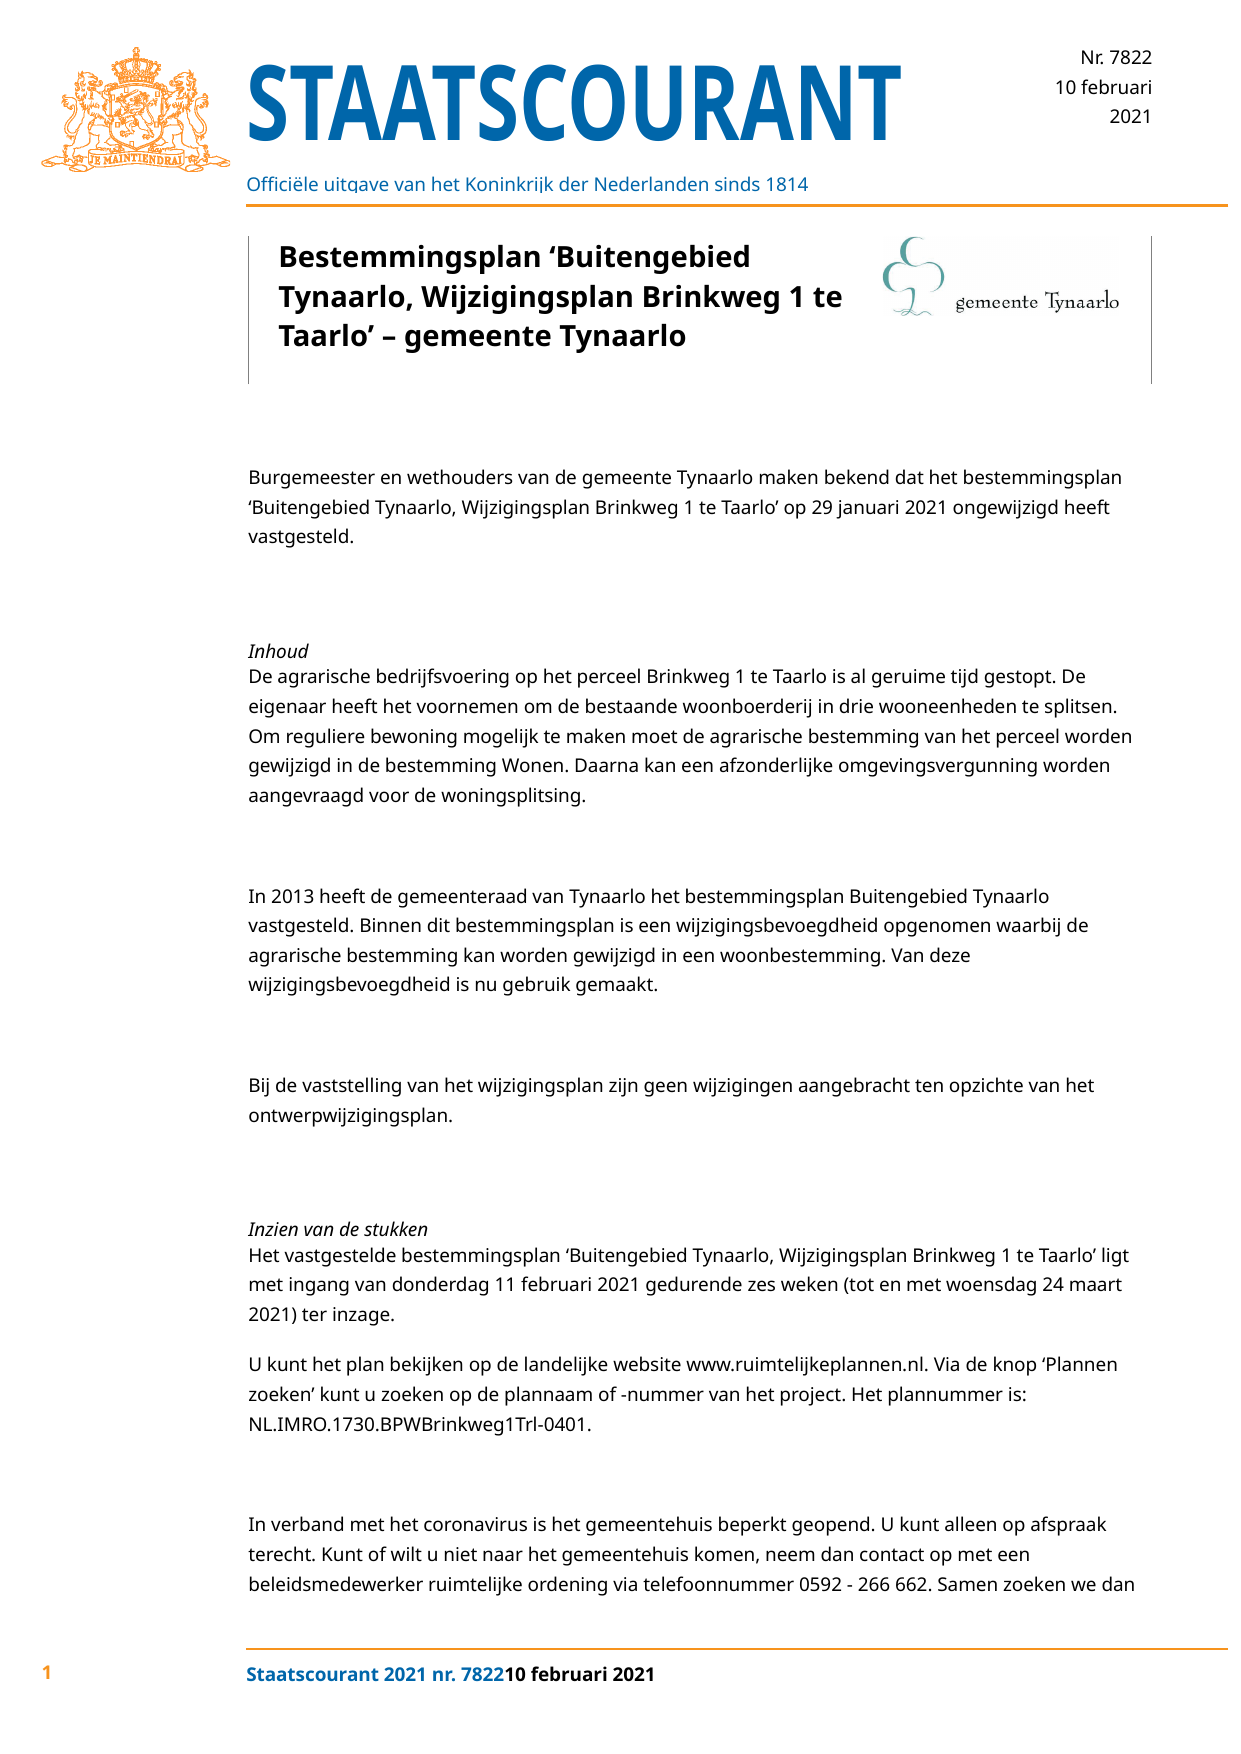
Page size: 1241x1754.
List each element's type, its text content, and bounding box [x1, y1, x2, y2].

text Inzien van de stukken [248, 1216, 1152, 1242]
text Het vastgestelde bestemmingsplan ‘Buitengebied Tynaarlo, Wijzigingsplan Brinkweg 1 te Taarlo’ ligt met ingang van donderdag 11 februari 2021 gedurende zes weken (tot en met woensdag 24 maart 2021) ter inzage. [248, 1242, 1152, 1327]
text Bij de vaststelling van het wijzigingsplan zijn geen wijzigingen aangebracht ten opzichte van het ontwerpwijzigingsplan. [248, 1072, 1152, 1128]
table_header Bestemmingsplan ‘Buitengebied Tynaarlo, Wijzigingsplan Brinkweg 1 te Taarlo’ – gemeente Tynaarlo [249, 236, 850, 384]
text Burgemeester en wethouders van de gemeente Tynaarlo maken bekend dat het bestemmingsplan ‘Buitengebied Tynaarlo, Wijzigingsplan Brinkweg 1 te Taarlo’ op 29 januari 2021 ongewijzigd heeft vastgesteld. [248, 464, 1152, 549]
picture [882, 236, 1119, 316]
text In verband met het coronavirus is het gemeentehuis beperkt geopend. U kunt alleen op afspraak terecht. Kunt of wilt u niet naar het gemeentehuis komen, neem dan contact op met een beleidsmedewerker ruimtelijke ordening via telefoonnummer 0592 - 266 662. Samen zoeken we dan [248, 1512, 1152, 1597]
text Inhoud [248, 638, 1152, 664]
text De agrarische bedrijfsvoering op het perceel Brinkweg 1 te Taarlo is al geruime tijd gestopt. De eigenaar heeft het voornemen om de bestaande woonboerderij in drie wooneenheden te splitsen. Om reguliere bewoning mogelijk te maken moet de agrarische bestemming van het perceel worden gewijzigd in de bestemming Wonen. Daarna kan een afzonderlijke omgevingsvergunning worden aangevraagd voor de woningsplitsing. [248, 664, 1152, 808]
text U kunt het plan bekijken op de landelijke website www.ruimtelijkeplannen.nl. Via de knop ‘Plannen zoeken’ kunt u zoeken op de plannaam of -nummer van het project. Het plannummer is: NL.IMRO.1730.BPWBrinkweg1Trl-0401. [248, 1352, 1152, 1437]
picture [41, 47, 231, 172]
text In 2013 heeft de gemeenteraad van Tynaarlo het bestemmingsplan Buitengebied Tynaarlo vastgesteld. Binnen dit bestemmingsplan is een wijzigingsbevoegdheid opgenomen waarbij de agrarische bestemming kan worden gewijzigd in een woonbestemming. Van deze wijzigingsbevoegdheid is nu gebruik gemaakt. [248, 883, 1152, 997]
table_header [850, 236, 1151, 384]
